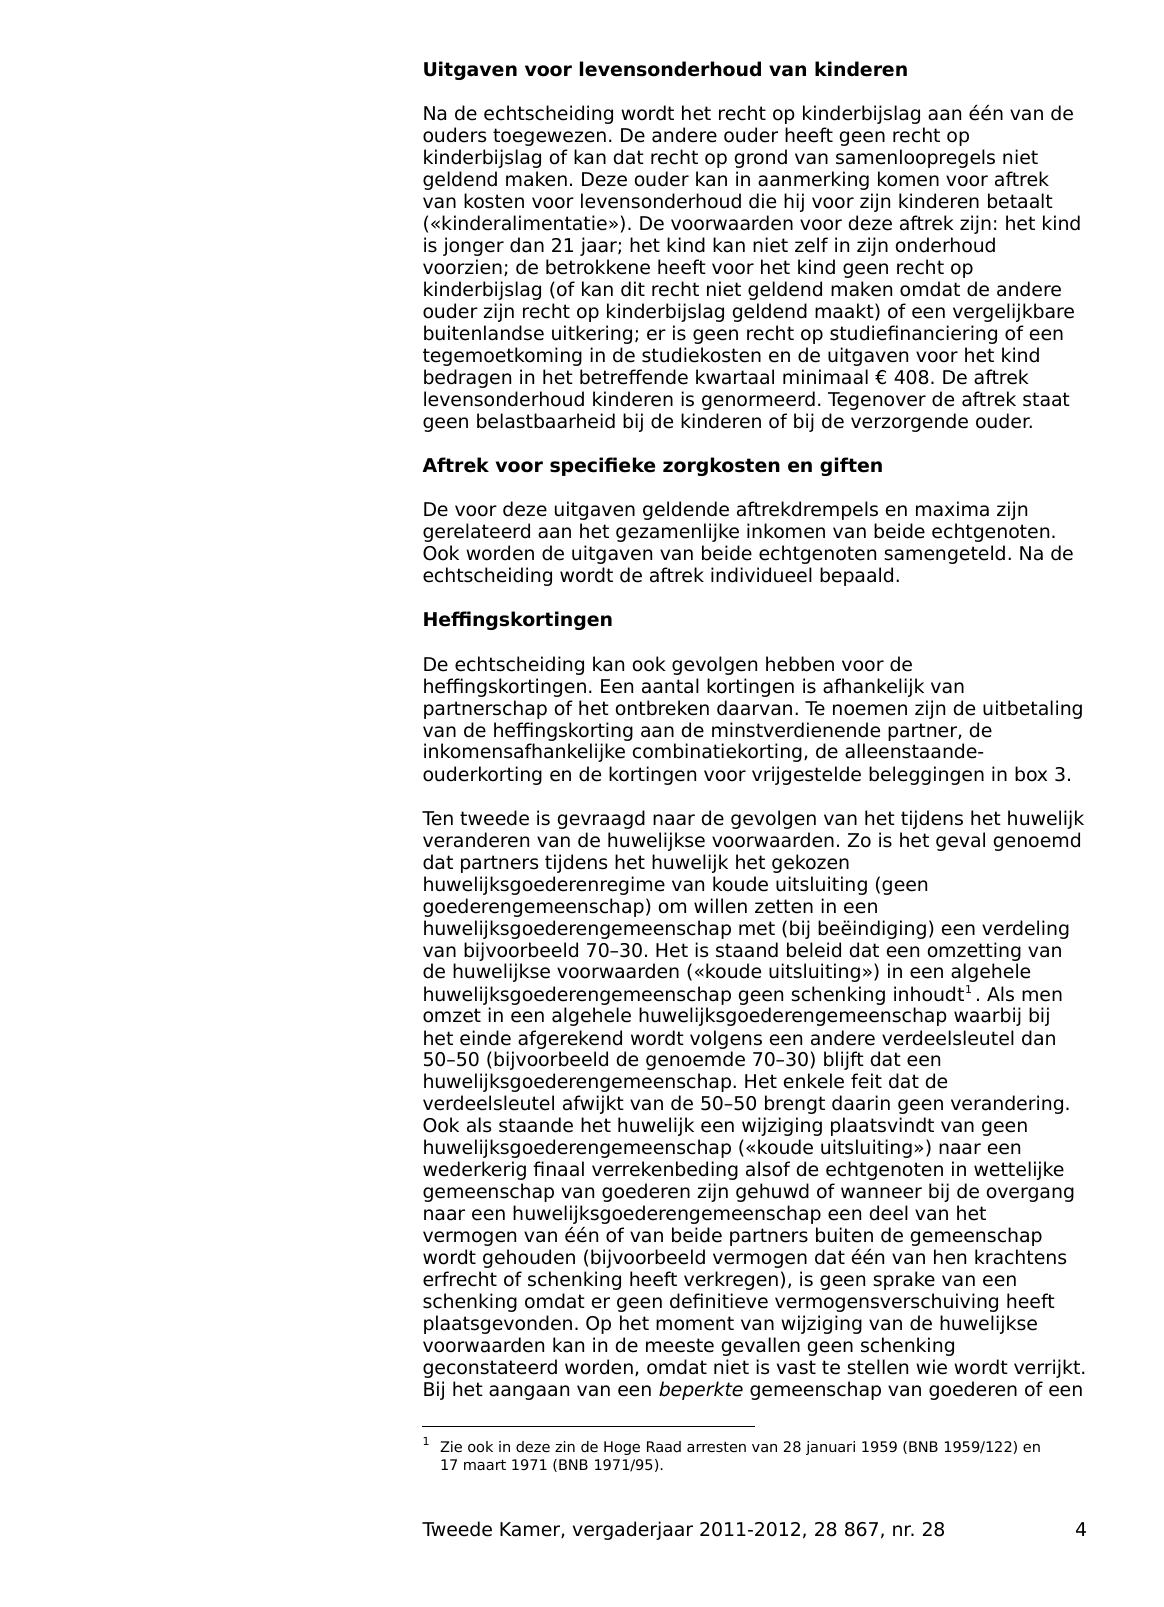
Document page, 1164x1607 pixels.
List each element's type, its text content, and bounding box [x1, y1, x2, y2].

text Ten tweede is gevraagd naar de gevolgen van het tijdens het huwelijk veranderen van de huwelijkse voorwaarden. Zo is het geval genoemd dat partners tijdens het huwelijk het gekozen huwelijksgoederenregime van koude uitsluiting (geen goederengemeenschap) om willen zetten in een huwelijksgoederengemeenschap met (bij beëindiging) een verdeling van bijvoorbeeld 70–30. Het is staand beleid dat een omzetting van de huwelijkse voorwaarden («koude uitsluiting») in een algehele huwelijksgoederengemeenschap geen schenking inhoudt. Als men omzet in een algehele huwelijksgoederengemeenschap waarbij bij het einde afgerekend wordt volgens een andere verdeelsleutel dan 50–50 (bijvoorbeeld de genoemde 70–30) blijft dat een huwelijksgoederengemeenschap. Het enkele feit dat de verdeelsleutel afwijkt van de 50–50 brengt daarin geen verandering. Ook als staande het huwelijk een wijziging plaatsvindt van geen huwelijksgoederengemeenschap («koude uitsluiting») naar een wederkerig finaal verrekenbeding alsof de echtgenoten in wettelijke gemeenschap van goederen zijn gehuwd of wanneer bij de overgang naar een huwelijksgoederengemeenschap een deel van het vermogen van één of van beide partners buiten de gemeenschap wordt gehouden (bijvoorbeeld vermogen dat één van hen krachtens erfrecht of schenking heeft verkregen), is geen sprake van een schenking omdat er geen definitieve vermogensverschuiving heeft plaatsgevonden. Op het moment van wijziging van de huwelijkse voorwaarden kan in de meeste gevallen geen schenking geconstateerd worden, omdat niet is vast te stellen wie wordt verrijkt. Bij het aangaan van een beperkte gemeenschap van goederen of een [422, 808, 1087, 1401]
subtitle Aftrek voor specifieke zorgkosten en giften [422, 455, 1087, 477]
subtitle Uitgaven voor levensonderhoud van kinderen [422, 59, 1087, 81]
text Zie ook in deze zin de Hoge Raad arresten van 28 januari 1959 (BNB 1959/122) en 17 maart 1971 (BNB 1971/95). [422, 1435, 1087, 1474]
text Na de echtscheiding wordt het recht op kinderbijslag aan één van de ouders toegewezen. De andere ouder heeft geen recht op kinderbijslag of kan dat recht op grond van samenloopregels niet geldend maken. Deze ouder kan in aanmerking komen voor aftrek van kosten voor levensonderhoud die hij voor zijn kinderen betaalt («kinderalimentatie»). De voorwaarden voor deze aftrek zijn: het kind is jonger dan 21 jaar; het kind kan niet zelf in zijn onderhoud voorzien; de betrokkene heeft voor het kind geen recht op kinderbijslag (of kan dit recht niet geldend maken omdat de andere ouder zijn recht op kinderbijslag geldend maakt) of een vergelijkbare buitenlandse uitkering; er is geen recht op studiefinanciering of een tegemoetkoming in de studiekosten en de uitgaven voor het kind bedragen in het betreffende kwartaal minimaal € 408. De aftrek levensonderhoud kinderen is genormeerd. Tegenover de aftrek staat geen belastbaarheid bij de kinderen of bij de verzorgende ouder. [422, 103, 1087, 433]
text De voor deze uitgaven geldende aftrekdrempels en maxima zijn gerelateerd aan het gezamenlijke inkomen van beide echtgenoten. Ook worden de uitgaven van beide echtgenoten samengeteld. Na de echtscheiding wordt de aftrek individueel bepaald. [422, 499, 1087, 587]
text De echtscheiding kan ook gevolgen hebben voor de heffingskortingen. Een aantal kortingen is afhankelijk van partnerschap of het ontbreken daarvan. Te noemen zijn de uitbetaling van de heffingskorting aan de minstverdienende partner, de inkomensafhankelijke combinatiekorting, de alleenstaande-ouderkorting en de kortingen voor vrijgestelde beleggingen in box 3. [422, 653, 1087, 785]
subtitle Heffingskortingen [422, 609, 1087, 631]
